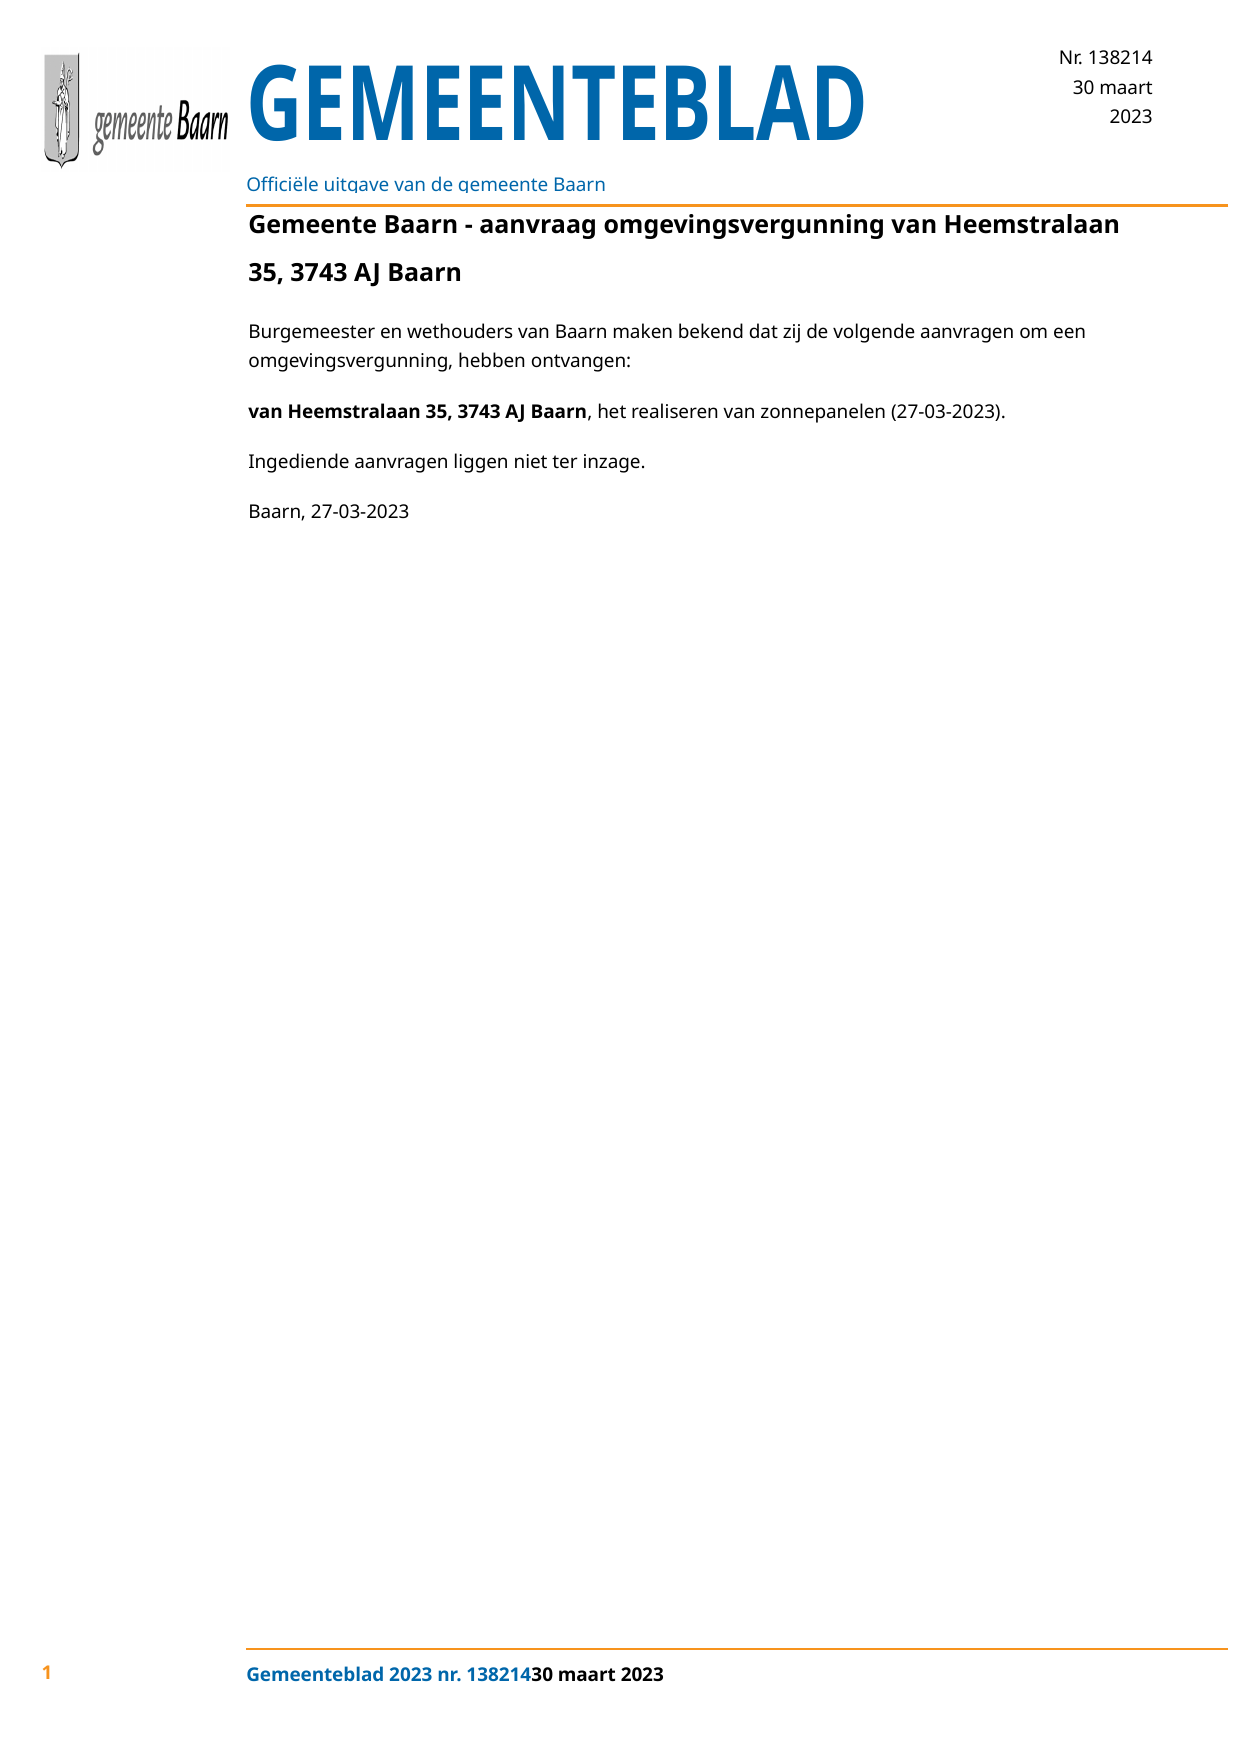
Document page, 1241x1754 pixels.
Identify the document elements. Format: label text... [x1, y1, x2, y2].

text van Heemstralaan 35, 3743 AJ Baarn, het realiseren van zonnepanelen (27-03-2023). [248, 398, 1152, 424]
picture [41, 47, 231, 172]
text Ingediende aanvragen liggen niet ter inzage. [248, 448, 1152, 474]
text Baarn, 27-03-2023 [248, 499, 1152, 524]
text Gemeente Baarn - aanvraag omgevingsvergunning van Heemstralaan 35, 3743 AJ Baarn [248, 207, 1152, 288]
text Burgemeester en wethouders van Baarn maken bekend dat zij de volgende aanvragen om een omgevingsvergunning, hebben ontvangen: [248, 318, 1152, 373]
